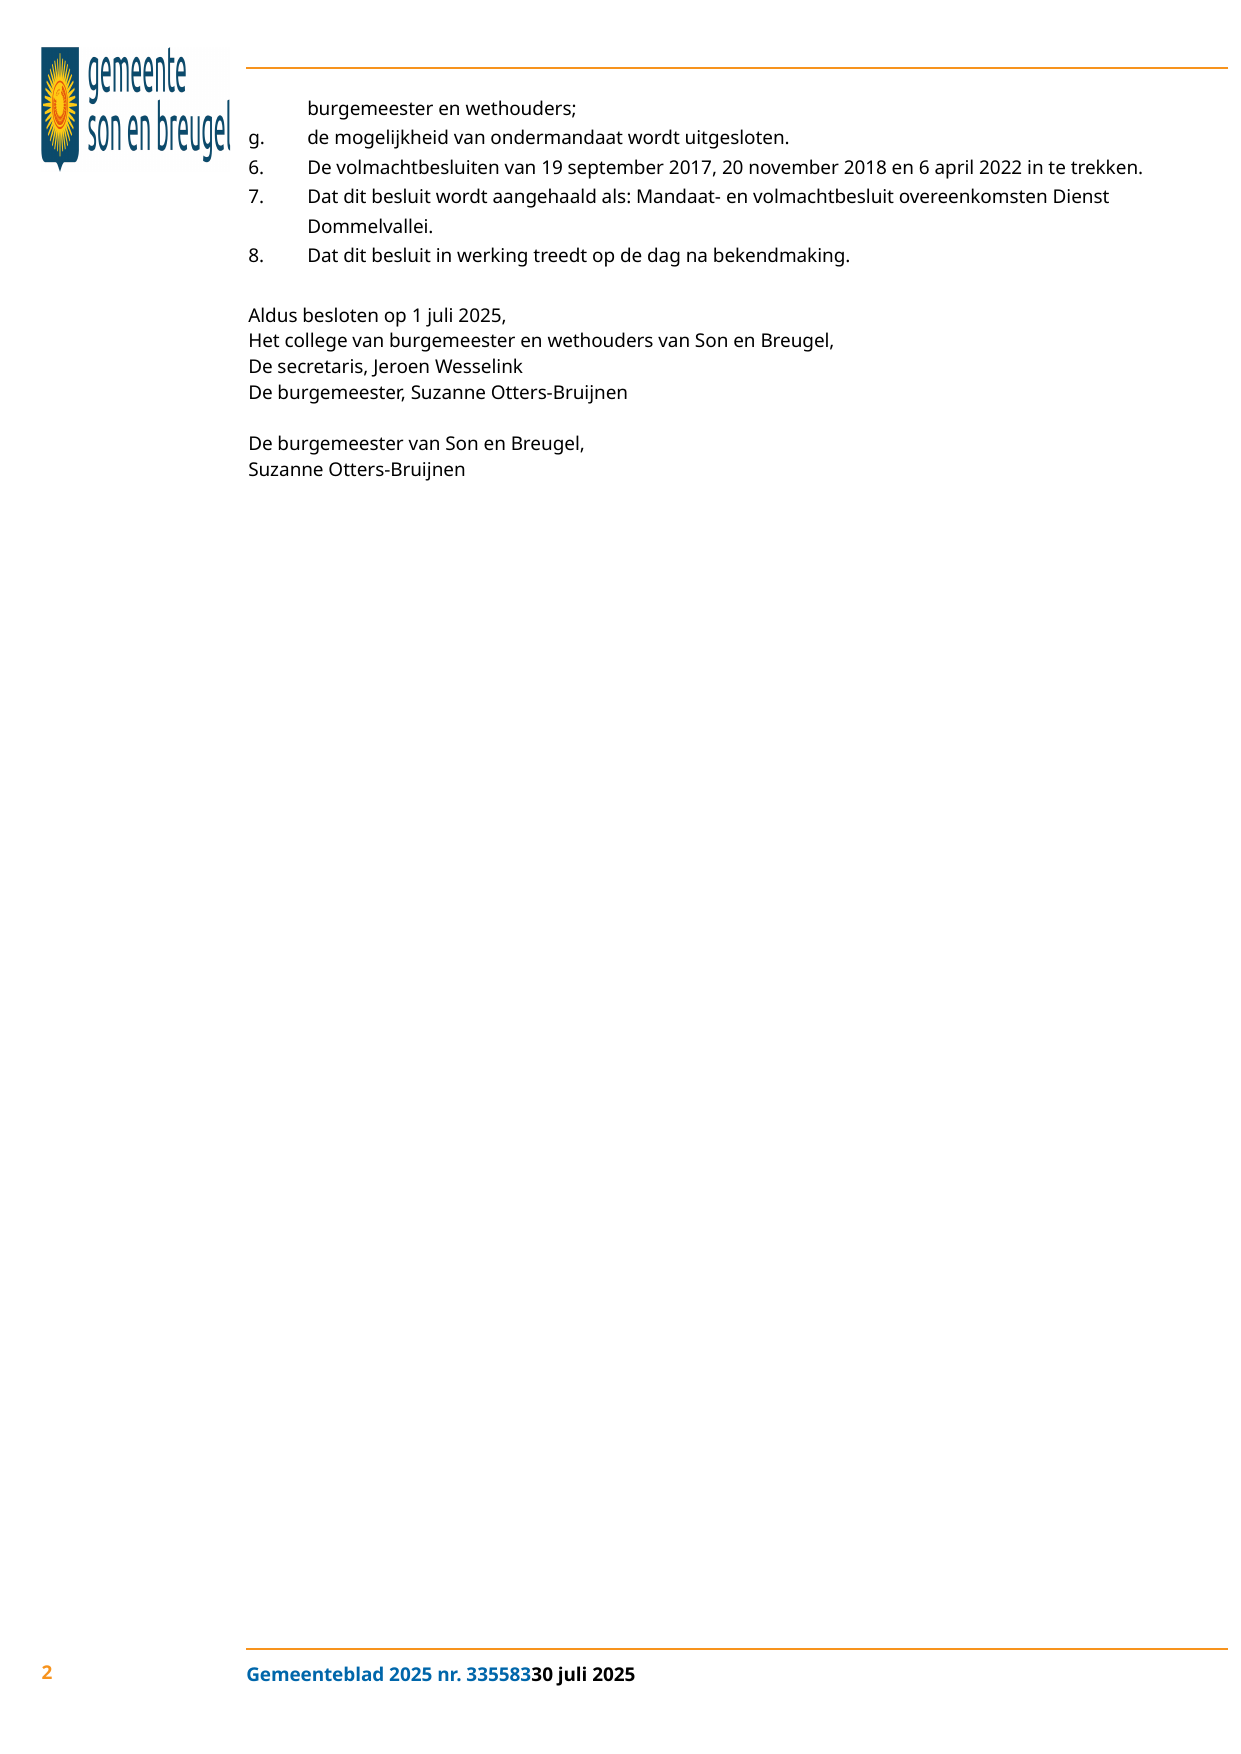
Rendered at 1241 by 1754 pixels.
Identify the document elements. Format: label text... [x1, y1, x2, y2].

text De secretaris, Jeroen Wesselink [248, 353, 1152, 379]
text De burgemeester van Son en Breugel, [248, 431, 1152, 456]
text Suzanne Otters-Bruijnen [248, 456, 1152, 482]
list Dat dit besluit wordt aangehaald als: Mandaat- en volmachtbesluit overeenkomsten Dienst Dommelvallei. [248, 183, 1152, 239]
text Aldus besloten op 1 juli 2025, [248, 302, 1152, 328]
list burgemeester en wethouders; [248, 95, 1152, 121]
list Dat dit besluit in werking treedt op de dag na bekendmaking. [248, 243, 1152, 268]
picture [41, 47, 231, 172]
text De burgemeester, Suzanne Otters-Bruijnen [248, 379, 1152, 405]
list De volmachtbesluiten van 19 september 2017, 20 november 2018 en 6 april 2022 in te trekken. [248, 154, 1152, 180]
list de mogelijkheid van ondermandaat wordt uitgesloten. [248, 124, 1152, 150]
text Het college van burgemeester en wethouders van Son en Breugel, [248, 328, 1152, 353]
